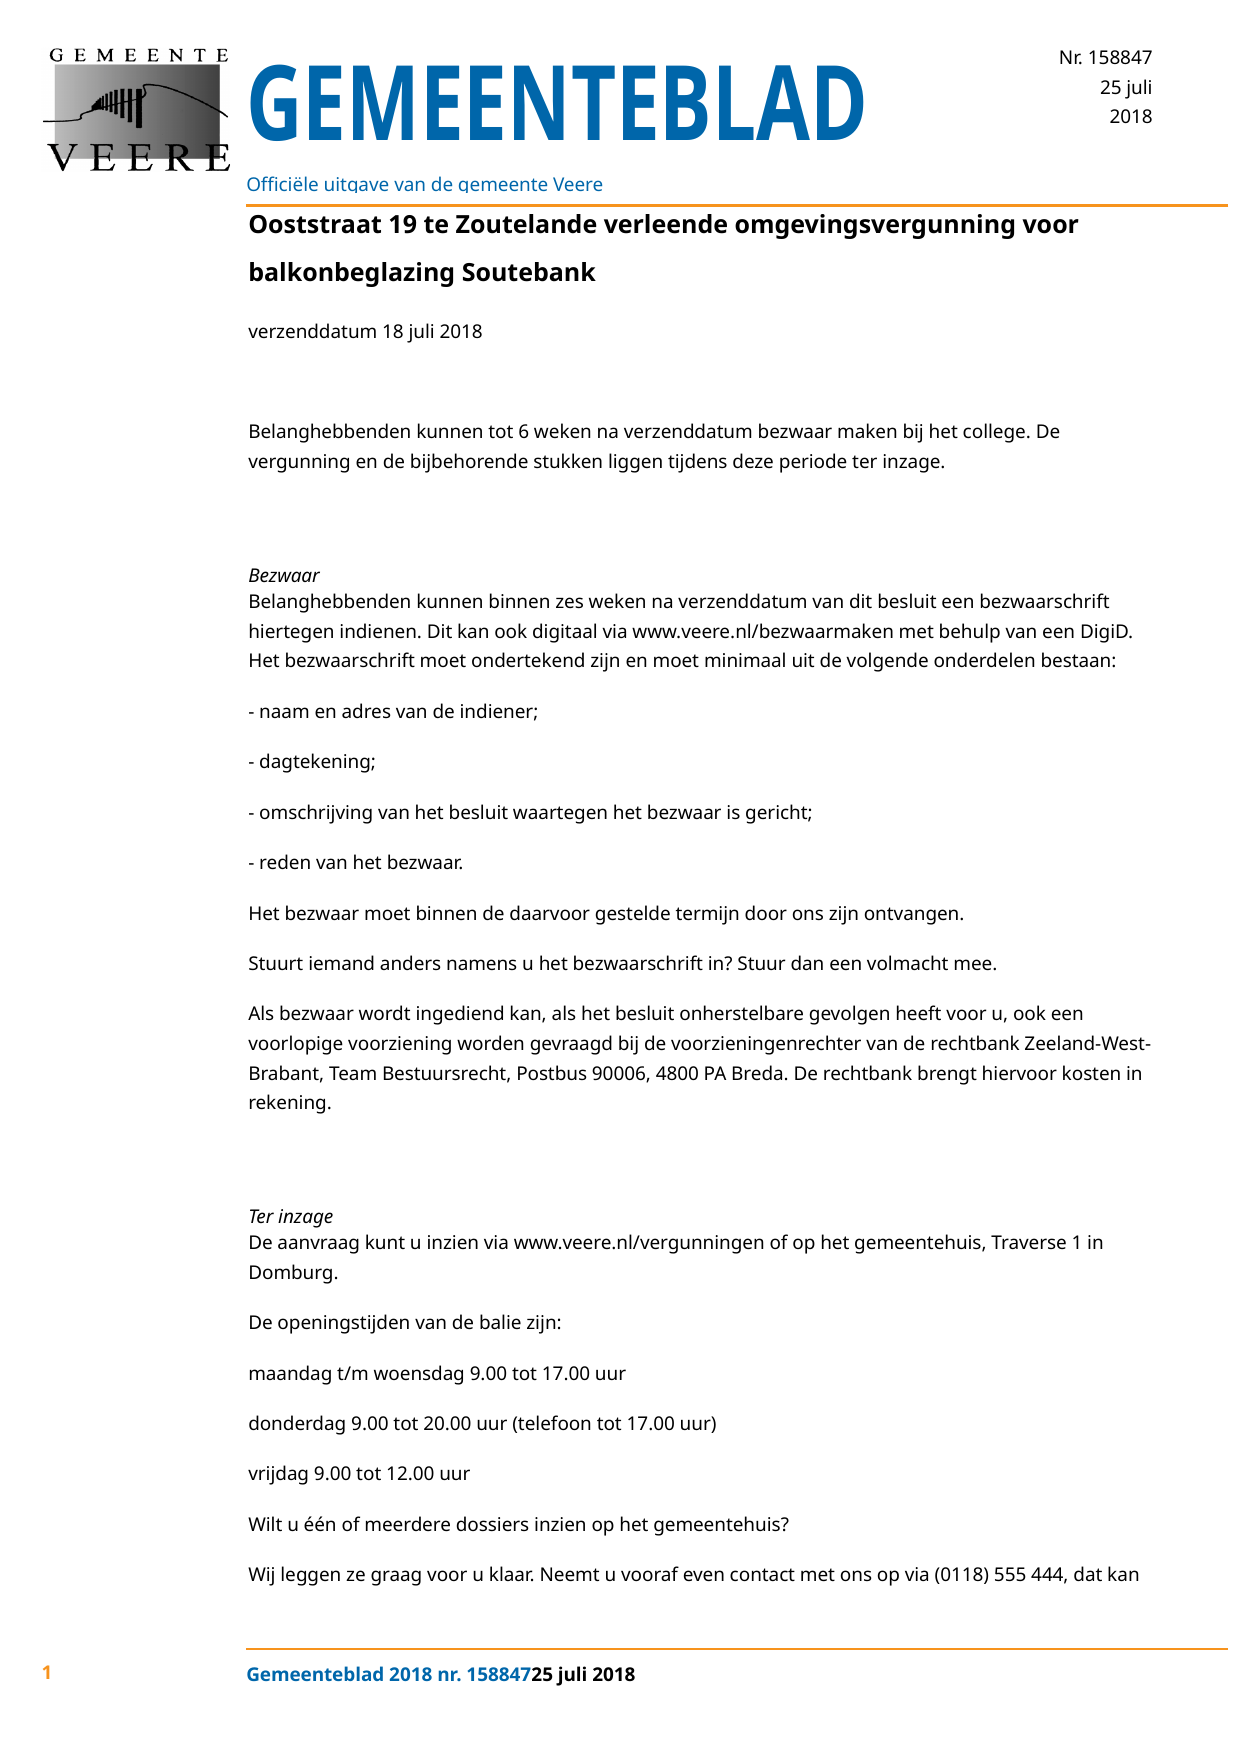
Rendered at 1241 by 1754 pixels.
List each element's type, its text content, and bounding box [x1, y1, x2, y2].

text Wij leggen ze graag voor u klaar. Neemt u vooraf even contact met ons op via (0118) 555 444, dat kan [248, 1561, 1152, 1587]
text Ooststraat 19 te Zoutelande verleende omgevingsvergunning voor balkonbeglazing Soutebank [248, 207, 1152, 288]
text Als bezwaar wordt ingediend kan, als het besluit onherstelbare gevolgen heeft voor u, ook een voorlopige voorziening worden gevraagd bij de voorzieningenrechter van de rechtbank Zeeland-West-Brabant, Team Bestuursrecht, Postbus 90006, 4800 PA Breda. De rechtbank brengt hiervoor kosten in rekening. [248, 1001, 1152, 1115]
text verzenddatum 18 juli 2018 [248, 318, 1152, 344]
text vrijdag 9.00 tot 12.00 uur [248, 1461, 1152, 1486]
text Stuurt iemand anders namens u het bezwaarschrift in? Stuur dan een volmacht mee. [248, 950, 1152, 976]
text Ter inzage [248, 1204, 1152, 1229]
text Wilt u één of meerdere dossiers inzien op het gemeentehuis? [248, 1511, 1152, 1537]
text Bezwaar [248, 563, 1152, 588]
text donderdag 9.00 tot 20.00 uur (telefoon tot 17.00 uur) [248, 1410, 1152, 1436]
text - omschrijving van het besluit waartegen het bezwaar is gericht; [248, 799, 1152, 824]
text De aanvraag kunt u inzien via www.veere.nl/vergunningen of op het gemeentehuis, Traverse 1 in Domburg. [248, 1229, 1152, 1285]
text maandag t/m woensdag 9.00 tot 17.00 uur [248, 1360, 1152, 1386]
text Het bezwaar moet binnen de daarvoor gestelde termijn door ons zijn ontvangen. [248, 900, 1152, 925]
text - reden van het bezwaar. [248, 849, 1152, 875]
text - dagtekening; [248, 748, 1152, 774]
picture [41, 47, 231, 172]
text Belanghebbenden kunnen binnen zes weken na verzenddatum van dit besluit een bezwaarschrift hiertegen indienen. Dit kan ook digitaal via www.veere.nl/bezwaarmaken met behulp van een DigiD. Het bezwaarschrift moet ondertekend zijn en moet minimaal uit de volgende onderdelen bestaan: [248, 588, 1152, 673]
text Belanghebbenden kunnen tot 6 weken na verzenddatum bezwaar maken bij het college. De vergunning en de bijbehorende stukken liggen tijdens deze periode ter inzage. [248, 419, 1152, 474]
text - naam en adres van de indiener; [248, 698, 1152, 724]
text De openingstijden van de balie zijn: [248, 1309, 1152, 1335]
